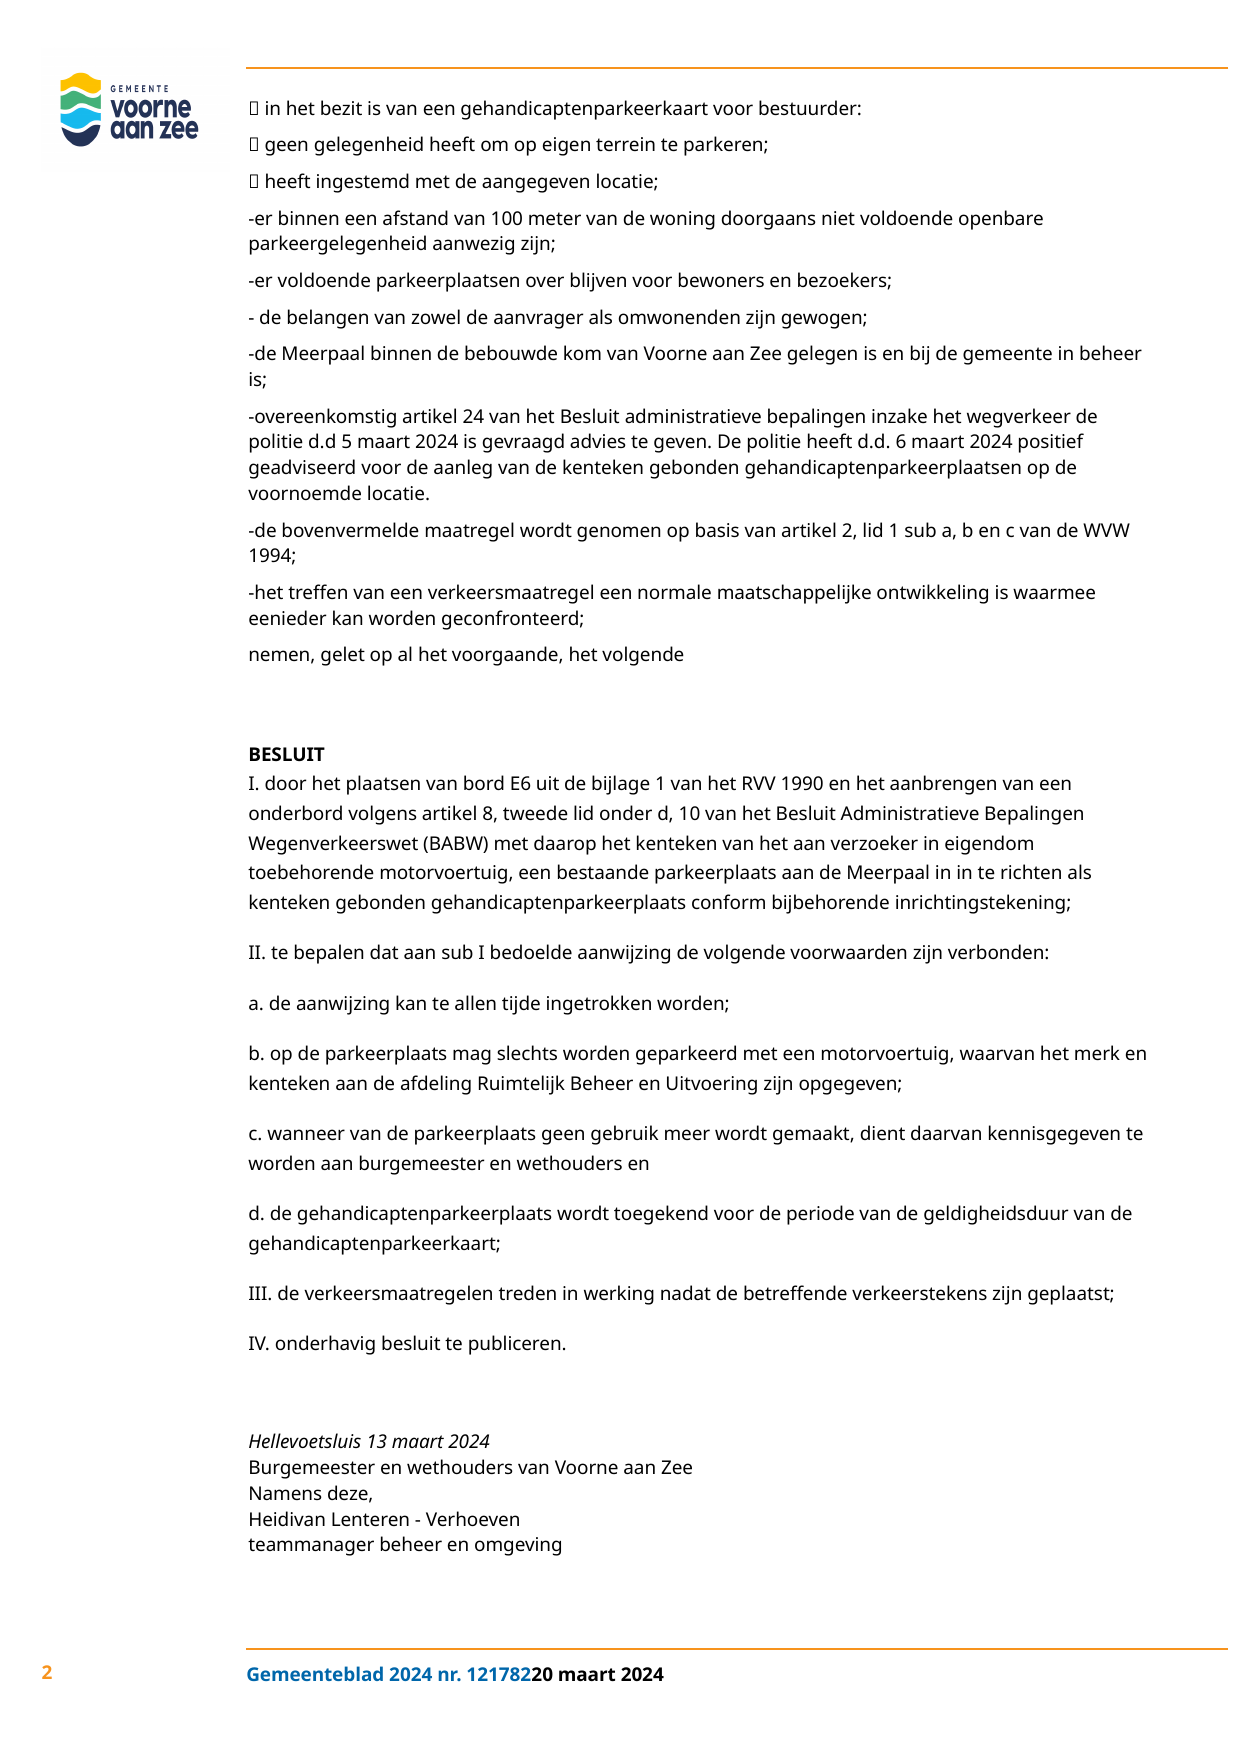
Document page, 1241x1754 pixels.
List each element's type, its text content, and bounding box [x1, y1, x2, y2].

text a. de aanwijzing kan te allen tijde ingetrokken worden; [248, 990, 1152, 1015]
text  in het bezit is van een gehandicaptenparkeerkaart voor bestuurder: [248, 95, 1152, 121]
text Heidivan Lenteren - Verhoeven [248, 1506, 1152, 1532]
text b. op de parkeerplaats mag slechts worden geparkeerd met een motorvoertuig, waarvan het merk en kenteken aan de afdeling Ruimtelijk Beheer en Uitvoering zijn opgegeven; [248, 1040, 1152, 1095]
text -overeenkomstig artikel 24 van het Besluit administratieve bepalingen inzake het wegverkeer de politie d.d 5 maart 2024 is gevraagd advies te geven. De politie heeft d.d. 6 maart 2024 positief geadviseerd voor de aanleg van de kenteken gebonden gehandicaptenparkeerplaatsen op de voornoemde locatie. [248, 403, 1152, 506]
text BESLUIT [248, 741, 1152, 767]
text III. de verkeersmaatregelen treden in werking nadat de betreffende verkeerstekens zijn geplaatst; [248, 1280, 1152, 1306]
text -er voldoende parkeerplaatsen over blijven voor bewoners en bezoekers; [248, 267, 1152, 293]
text nemen, gelet op al het voorgaande, het volgende [248, 642, 1152, 667]
text -er binnen een afstand van 100 meter van de woning doorgaans niet voldoende openbare parkeergelegenheid aanwezig zijn; [248, 205, 1152, 256]
text IV. onderhavig besluit te publiceren. [248, 1331, 1152, 1356]
text - de belangen van zowel de aanvrager als omwonenden zijn gewogen; [248, 304, 1152, 329]
text Hellevoetsluis 13 maart 2024 [248, 1429, 1152, 1454]
text -het treffen van een verkeersmaatregel een normale maatschappelijke ontwikkeling is waarmee eenieder kan worden geconfronteerd; [248, 579, 1152, 631]
text Burgemeester en wethouders van Voorne aan Zee [248, 1454, 1152, 1480]
text teammanager beheer en omgeving [248, 1532, 1152, 1557]
text  heeft ingestemd met de aangegeven locatie; [248, 168, 1152, 194]
text -de bovenvermelde maatregel wordt genomen op basis van artikel 2, lid 1 sub a, b en c van de WVW 1994; [248, 517, 1152, 568]
text II. te bepalen dat aan sub I bedoelde aanwijzing de volgende voorwaarden zijn verbonden: [248, 939, 1152, 965]
picture [41, 47, 231, 172]
text I. door het plaatsen van bord E6 uit de bijlage 1 van het RVV 1990 en het aanbrengen van een onderbord volgens artikel 8, tweede lid onder d, 10 van het Besluit Administratieve Bepalingen Wegenverkeerswet (BABW) met daarop het kenteken van het aan verzoeker in eigendom toebehorende motorvoertuig, een bestaande parkeerplaats aan de Meerpaal in in te richten als kenteken gebonden gehandicaptenparkeerplaats conform bijbehorende inrichtingstekening; [248, 771, 1152, 914]
text d. de gehandicaptenparkeerplaats wordt toegekend voor de periode van de geldigheidsduur van de gehandicaptenparkeerkaart; [248, 1200, 1152, 1255]
text Namens deze, [248, 1480, 1152, 1506]
text -de Meerpaal binnen de bebouwde kom van Voorne aan Zee gelegen is en bij de gemeente in beheer is; [248, 341, 1152, 392]
text  geen gelegenheid heeft om op eigen terrein te parkeren; [248, 131, 1152, 157]
text c. wanneer van de parkeerplaats geen gebruik meer wordt gemaakt, dient daarvan kennisgegeven te worden aan burgemeester en wethouders en [248, 1120, 1152, 1175]
